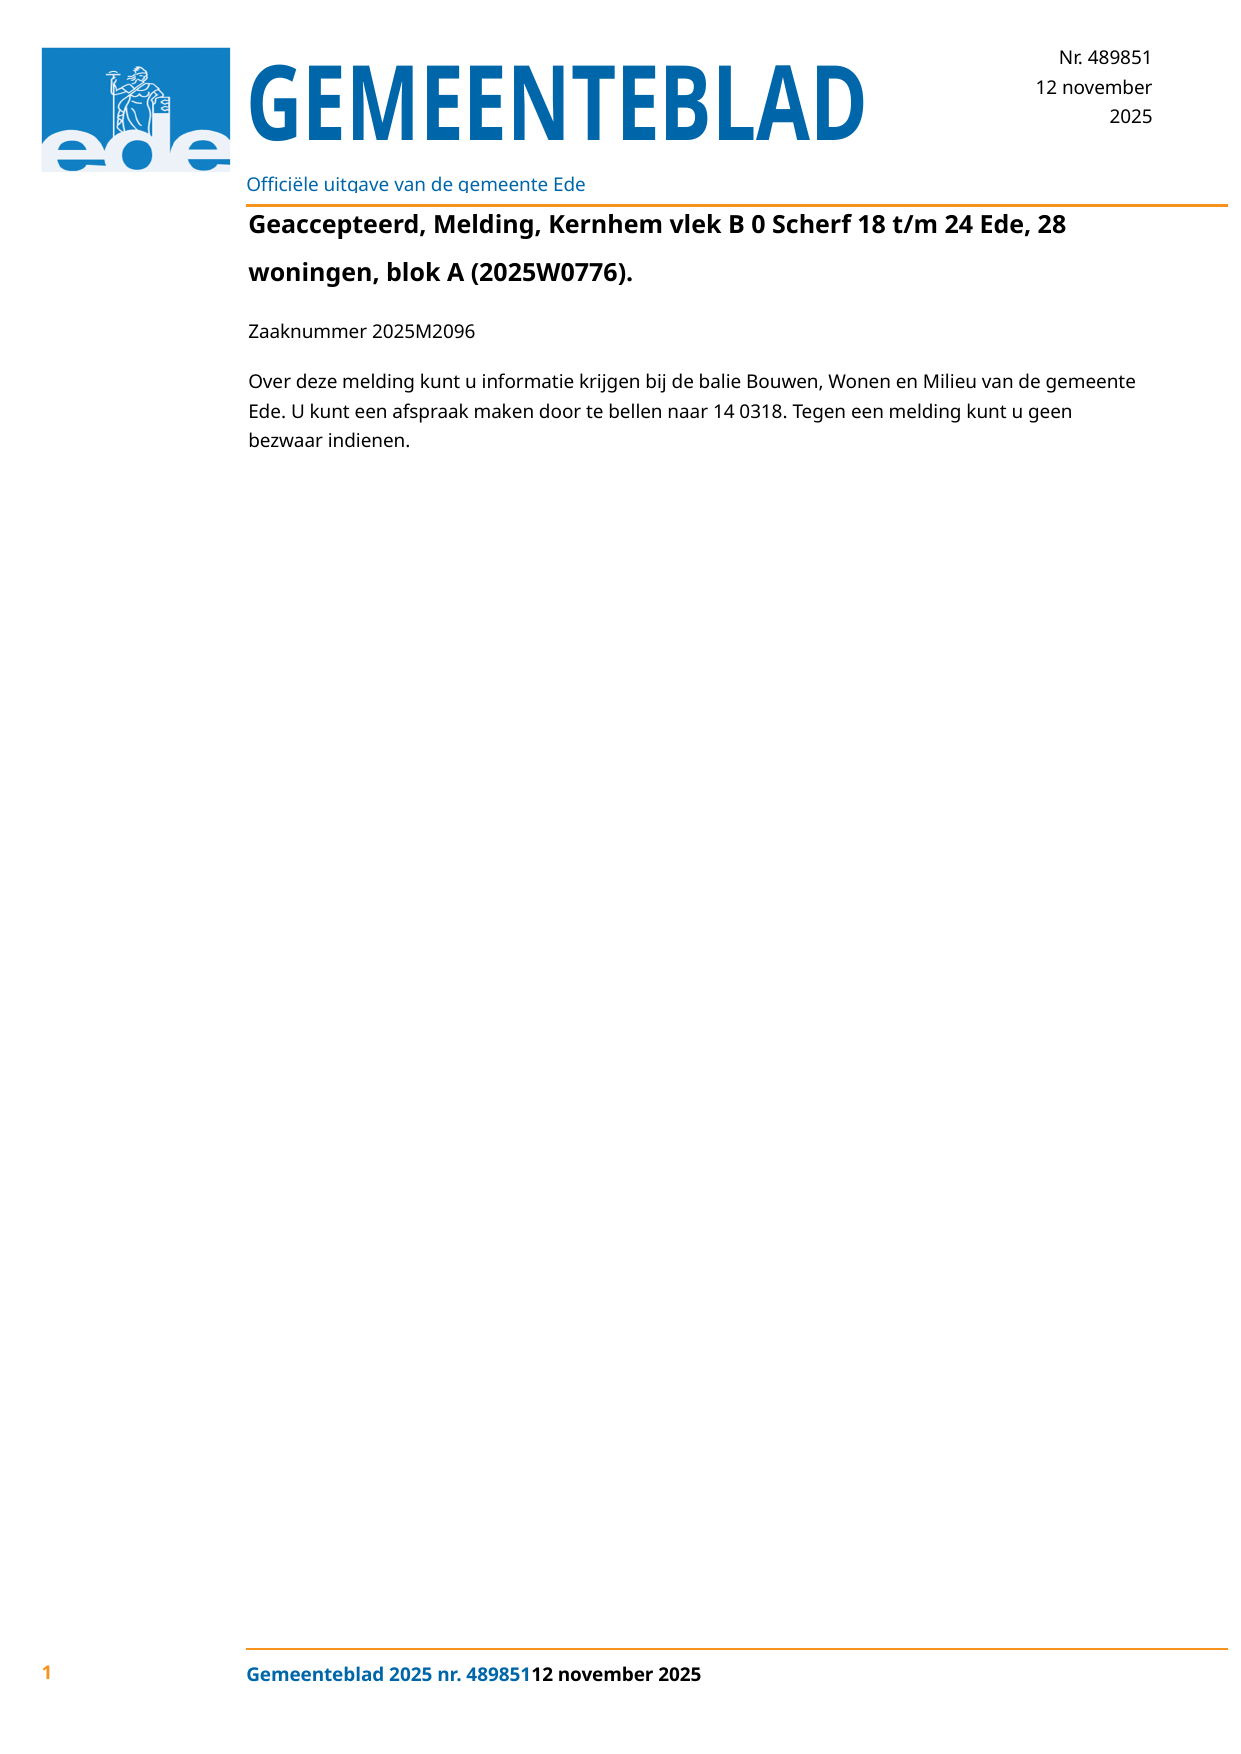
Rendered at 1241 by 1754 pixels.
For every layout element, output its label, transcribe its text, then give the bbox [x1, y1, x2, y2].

text Zaaknummer 2025M2096 [248, 318, 1152, 344]
text Over deze melding kunt u informatie krijgen bij de balie Bouwen, Wonen en Milieu van de gemeente Ede. U kunt een afspraak maken door te bellen naar 14 0318. Tegen een melding kunt u geen bezwaar indienen. [248, 368, 1152, 453]
text Geaccepteerd, Melding, Kernhem vlek B 0 Scherf 18 t/m 24 Ede, 28 woningen, blok A (2025W0776). [248, 207, 1152, 288]
picture [41, 47, 231, 172]
